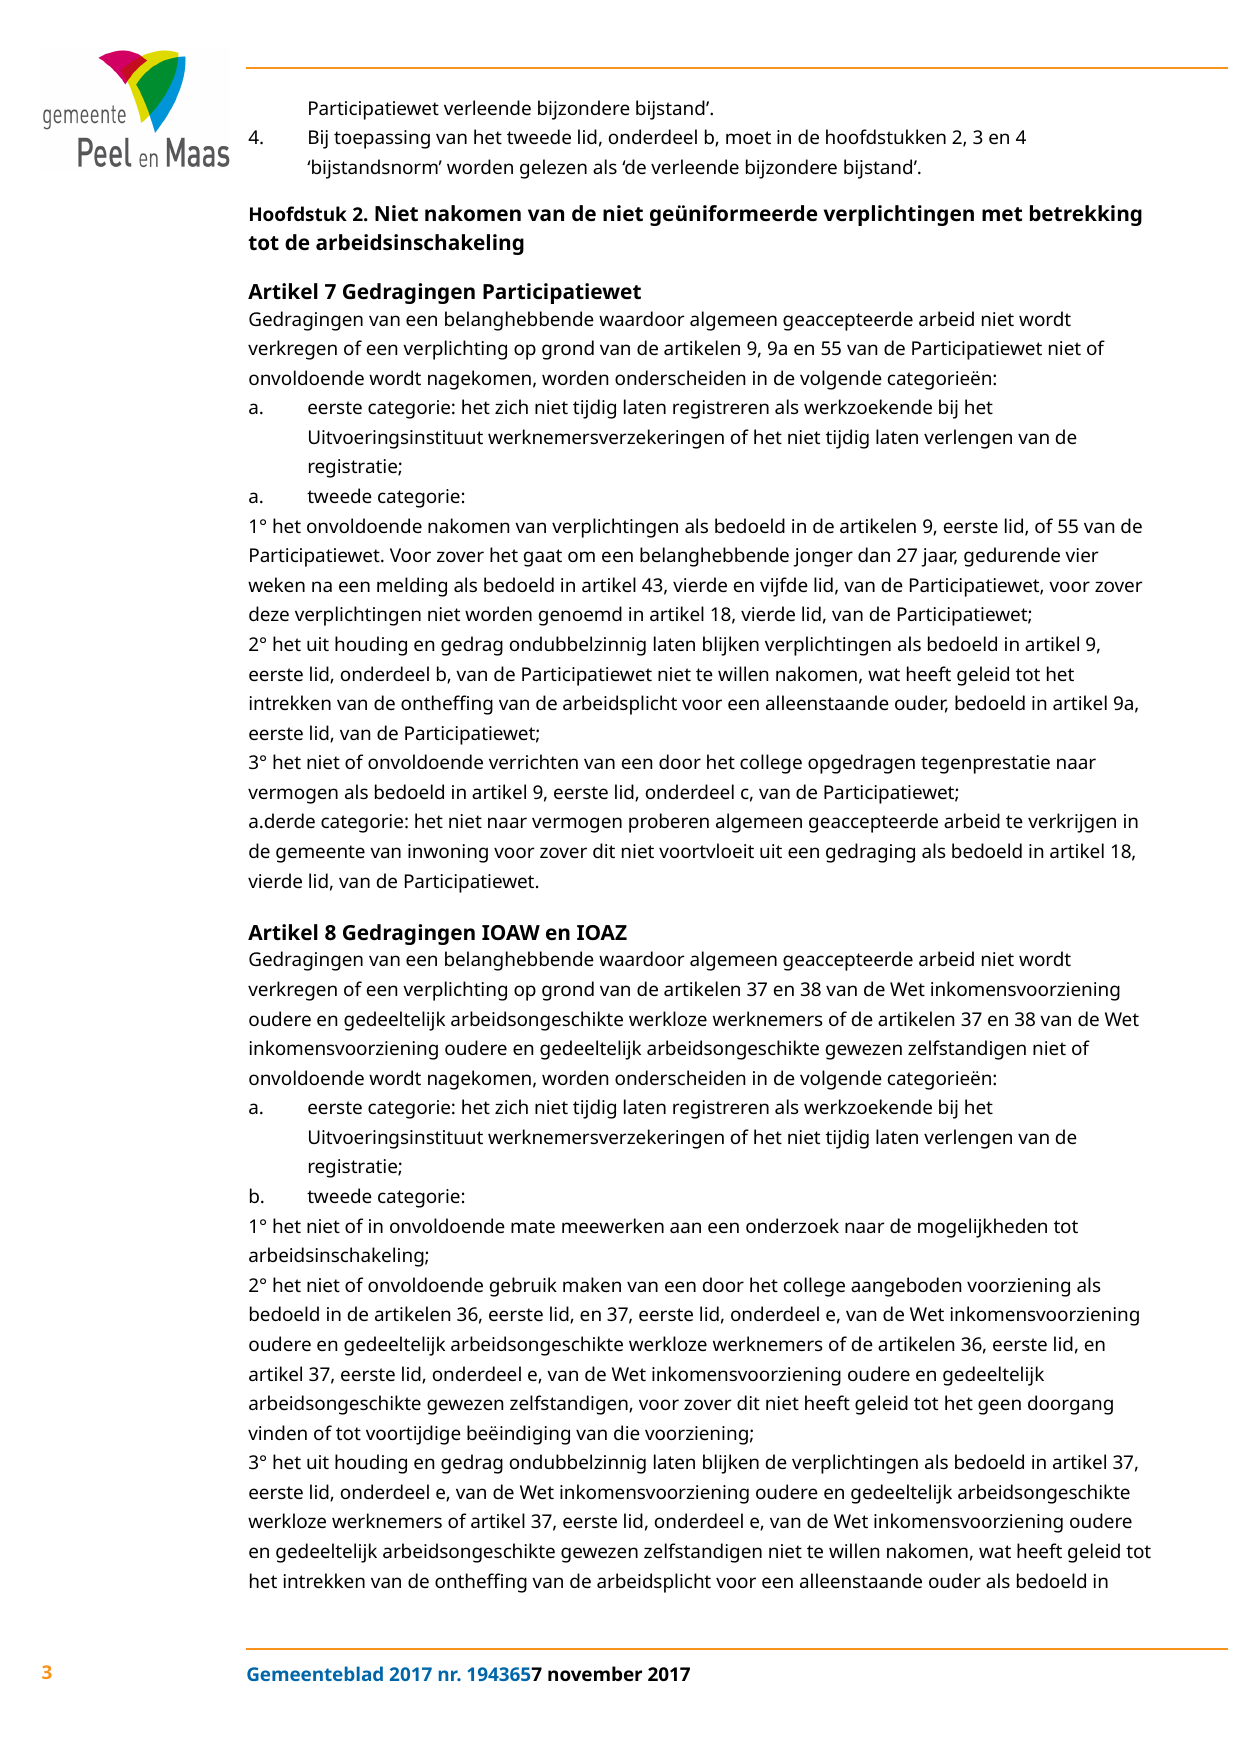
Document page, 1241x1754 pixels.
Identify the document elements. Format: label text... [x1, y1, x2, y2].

text Artikel 7 Gedragingen Participatiewet [248, 277, 1152, 306]
list tweede categorie: [248, 1183, 1152, 1209]
list eerste categorie: het zich niet tijdig laten registreren als werkzoekende bij het Uitvoeringsinstituut werknemersverzekeringen of het niet tijdig laten verlengen van de registratie; [248, 1094, 1152, 1179]
list tweede categorie: [248, 483, 1152, 509]
text Hoofdstuk 2. Niet nakomen van de niet geüniformeerde verplichtingen met betrekking tot de arbeidsinschakeling [248, 199, 1152, 256]
picture [41, 47, 231, 172]
list eerste categorie: het zich niet tijdig laten registreren als werkzoekende bij het Uitvoeringsinstituut werknemersverzekeringen of het niet tijdig laten verlengen van de registratie; [248, 394, 1152, 479]
text a.derde categorie: het niet naar vermogen proberen algemeen geaccepteerde arbeid te verkrijgen in de gemeente van inwoning voor zover dit niet voortvloeit uit een gedraging als bedoeld in artikel 18, vierde lid, van de Participatiewet. [248, 809, 1152, 893]
text 3° het uit houding en gedrag ondubbelzinnig laten blijken de verplichtingen als bedoeld in artikel 37, eerste lid, onderdeel e, van de Wet inkomensvoorziening oudere en gedeeltelijk arbeidsongeschikte werkloze werknemers of artikel 37, eerste lid, onderdeel e, van de Wet inkomensvoorziening oudere en gedeeltelijk arbeidsongeschikte gewezen zelfstandigen niet te willen nakomen, wat heeft geleid tot het intrekken van de ontheffing van de arbeidsplicht voor een alleenstaande ouder als bedoeld in [248, 1449, 1152, 1594]
text Gedragingen van een belanghebbende waardoor algemeen geaccepteerde arbeid niet wordt verkregen of een verplichting op grond van de artikelen 9, 9a en 55 van de Participatiewet niet of onvoldoende wordt nagekomen, worden onderscheiden in de volgende categorieën: [248, 306, 1152, 391]
text 1° het niet of in onvoldoende mate meewerken aan een onderzoek naar de mogelijkheden tot arbeidsinschakeling; [248, 1213, 1152, 1268]
text 2° het niet of onvoldoende gebruik maken van een door het college aangeboden voorziening als bedoeld in de artikelen 36, eerste lid, en 37, eerste lid, onderdeel e, van de Wet inkomensvoorziening oudere en gedeeltelijk arbeidsongeschikte werkloze werknemers of de artikelen 36, eerste lid, en artikel 37, eerste lid, onderdeel e, van de Wet inkomensvoorziening oudere en gedeeltelijk arbeidsongeschikte gewezen zelfstandigen, voor zover dit niet heeft geleid tot het geen doorgang vinden of tot voortijdige beëindiging van die voorziening; [248, 1272, 1152, 1446]
text 1° het onvoldoende nakomen van verplichtingen als bedoeld in de artikelen 9, eerste lid, of 55 van de Participatiewet. Voor zover het gaat om een belanghebbende jonger dan 27 jaar, gedurende vier weken na een melding als bedoeld in artikel 43, vierde en vijfde lid, van de Participatiewet, voor zover deze verplichtingen niet worden genoemd in artikel 18, vierde lid, van de Participatiewet; [248, 513, 1152, 627]
list Participatiewet verleende bijzondere bijstand’. [248, 95, 1152, 121]
list Bij toepassing van het tweede lid, onderdeel b, moet in de hoofdstukken 2, 3 en 4 ‘bijstandsnorm’ worden gelezen als ‘de verleende bijzondere bijstand’. [248, 124, 1152, 180]
text Gedragingen van een belanghebbende waardoor algemeen geaccepteerde arbeid niet wordt verkregen of een verplichting op grond van de artikelen 37 en 38 van de Wet inkomensvoorziening oudere en gedeeltelijk arbeidsongeschikte werkloze werknemers of de artikelen 37 en 38 van de Wet inkomensvoorziening oudere en gedeeltelijk arbeidsongeschikte gewezen zelfstandigen niet of onvoldoende wordt nagekomen, worden onderscheiden in de volgende categorieën: [248, 947, 1152, 1091]
text Artikel 8 Gedragingen IOAW en IOAZ [248, 918, 1152, 947]
text 2° het uit houding en gedrag ondubbelzinnig laten blijken verplichtingen als bedoeld in artikel 9, eerste lid, onderdeel b, van de Participatiewet niet te willen nakomen, wat heeft geleid tot het intrekken van de ontheffing van de arbeidsplicht voor een alleenstaande ouder, bedoeld in artikel 9a, eerste lid, van de Participatiewet; [248, 631, 1152, 746]
text 3° het niet of onvoldoende verrichten van een door het college opgedragen tegenprestatie naar vermogen als bedoeld in artikel 9, eerste lid, onderdeel c, van de Participatiewet; [248, 749, 1152, 805]
